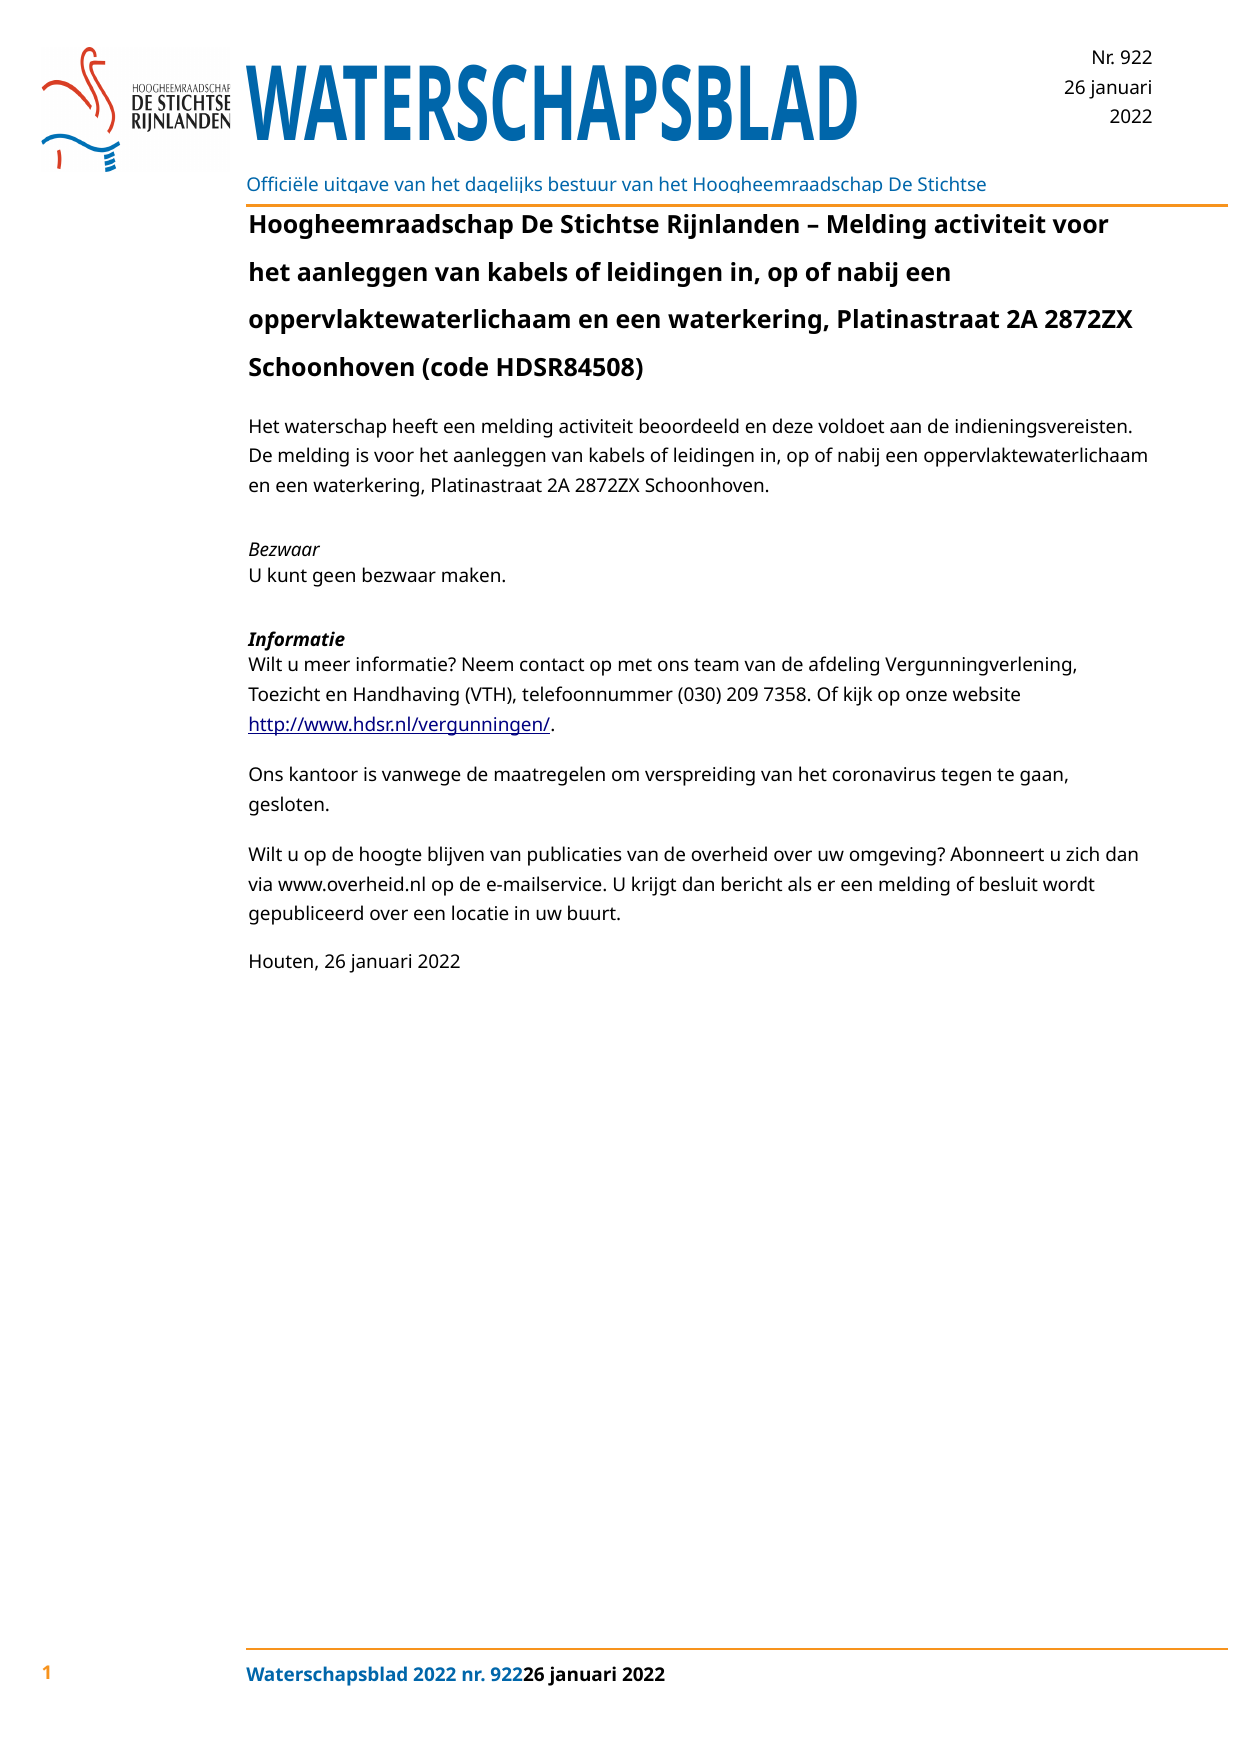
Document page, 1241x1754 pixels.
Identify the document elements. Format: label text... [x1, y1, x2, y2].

text Informatie [248, 626, 1152, 652]
text Wilt u op de hoogte blijven van publicaties van de overheid over uw omgeving? Abonneert u zich dan via www.overheid.nl op de e-mailservice. U krijgt dan bericht als er een melding of besluit wordt gepubliceerd over een locatie in uw buurt. [248, 841, 1152, 926]
picture [41, 47, 231, 172]
text Het waterschap heeft een melding activiteit beoordeeld en deze voldoet aan de indieningsvereisten. De melding is voor het aanleggen van kabels of leidingen in, op of nabij een oppervlaktewaterlichaam en een waterkering, Platinastraat 2A 2872ZX Schoonhoven. [248, 413, 1152, 498]
text Ons kantoor is vanwege de maatregelen om verspreiding van het coronavirus tegen te gaan, gesloten. [248, 761, 1152, 817]
text Houten, 26 januari 2022 [248, 948, 1152, 974]
text Wilt u meer informatie? Neem contact op met ons team van de afdeling Vergunningverlening, Toezicht en Handhaving (VTH), telefoonnummer (030) 209 7358. Of kijk op onze website http://www.hdsr.nl/vergunningen/. [248, 652, 1152, 737]
text Hoogheemraadschap De Stichtse Rijnlanden – Melding activiteit voor het aanleggen van kabels of leidingen in, op of nabij een oppervlaktewaterlichaam en een waterkering, Platinastraat 2A 2872ZX Schoonhoven (code HDSR84508) [248, 207, 1152, 384]
text U kunt geen bezwaar maken. [248, 562, 1152, 588]
text Bezwaar [248, 536, 1152, 562]
